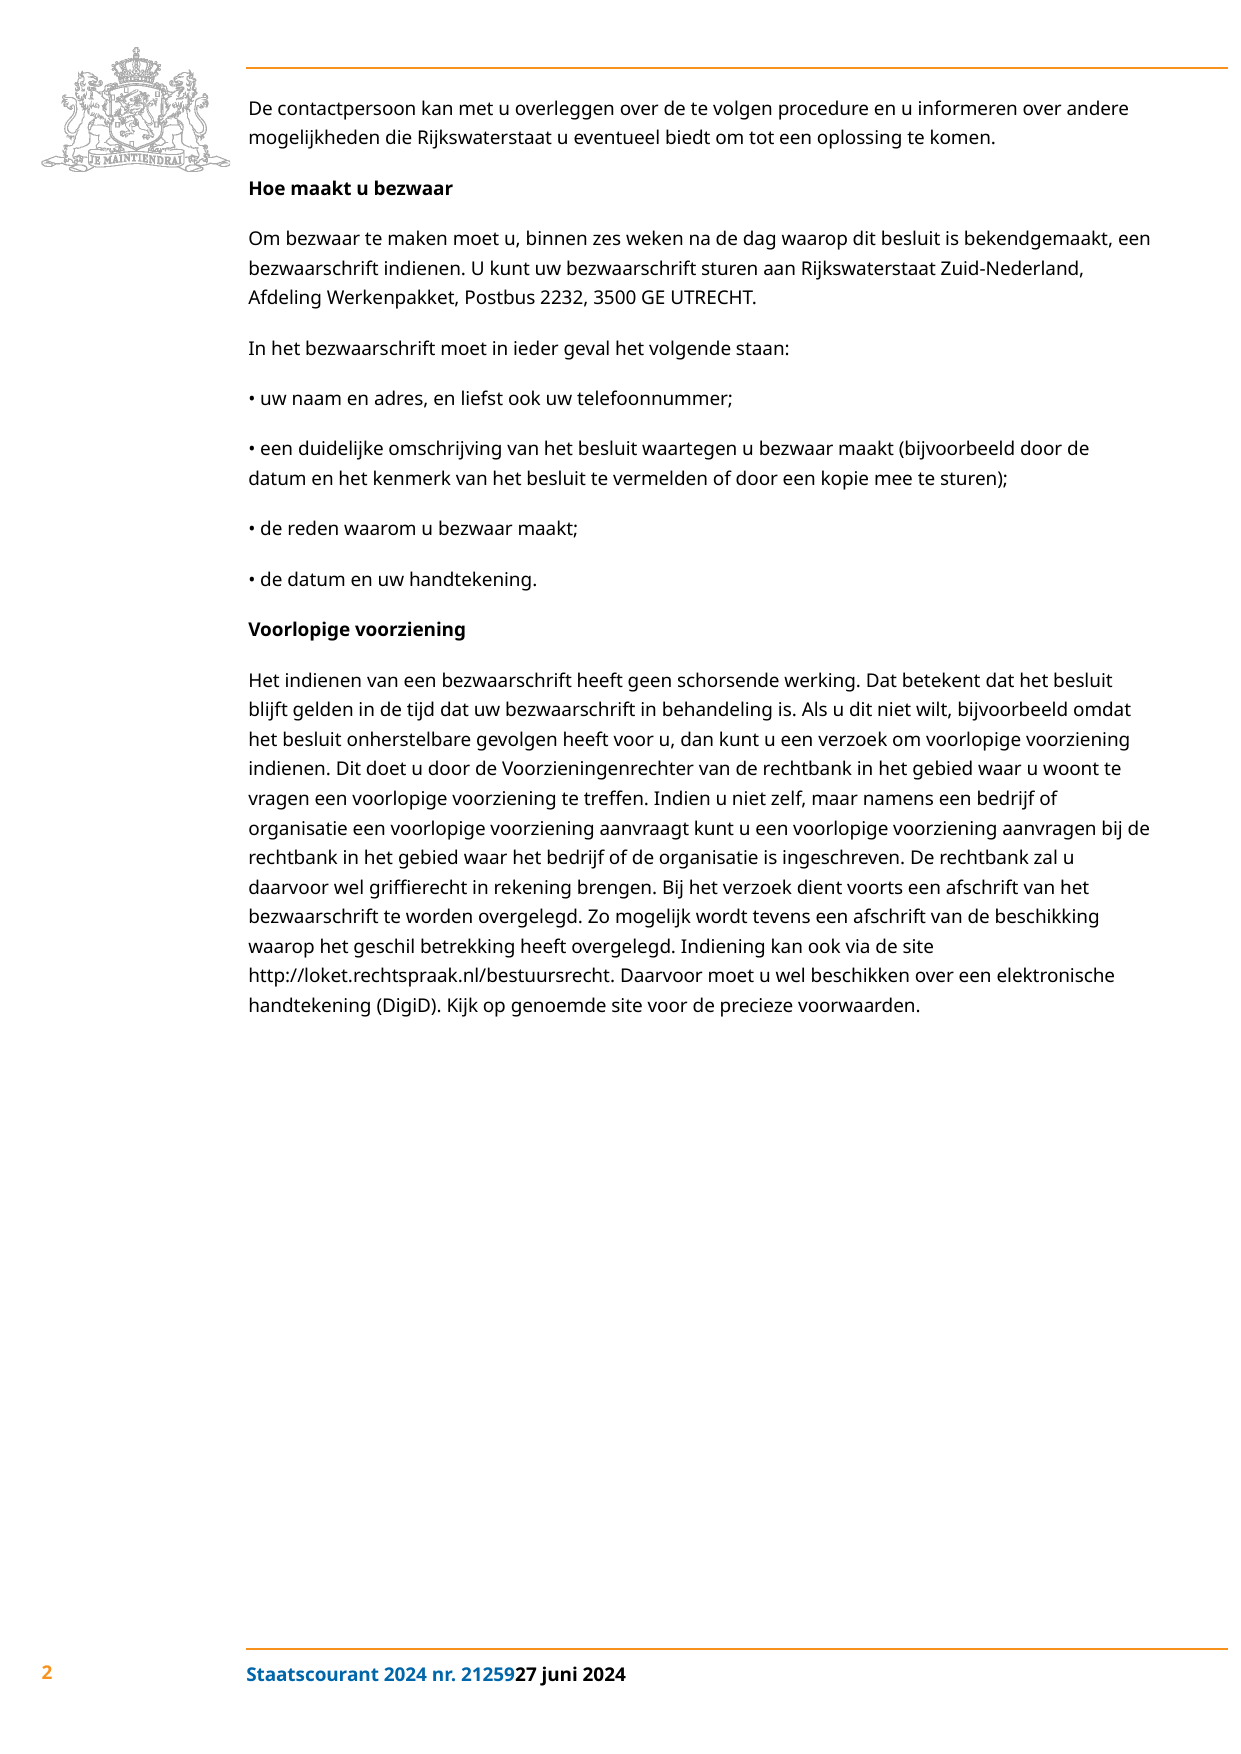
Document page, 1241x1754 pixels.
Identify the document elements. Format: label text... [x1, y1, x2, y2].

text Voorlopige voorziening [248, 616, 1152, 642]
text In het bezwaarschrift moet in ieder geval het volgende staan: [248, 335, 1152, 361]
text • uw naam en adres, en liefst ook uw telefoonnummer; [248, 385, 1152, 411]
text • een duidelijke omschrijving van het besluit waartegen u bezwaar maakt (bijvoorbeeld door de datum en het kenmerk van het besluit te vermelden of door een kopie mee te sturen); [248, 436, 1152, 491]
text • de reden waarom u bezwaar maakt; [248, 516, 1152, 541]
text Om bezwaar te maken moet u, binnen zes weken na de dag waarop dit besluit is bekendgemaakt, een bezwaarschrift indienen. U kunt uw bezwaarschrift sturen aan Rijkswaterstaat Zuid-Nederland, Afdeling Werkenpakket, Postbus 2232, 3500 GE UTRECHT. [248, 225, 1152, 310]
text De contactpersoon kan met u overleggen over de te volgen procedure en u informeren over andere mogelijkheden die Rijkswaterstaat u eventueel biedt om tot een oplossing te komen. [248, 95, 1152, 150]
text Hoe maakt u bezwaar [248, 175, 1152, 201]
picture [41, 47, 231, 172]
text Het indienen van een bezwaarschrift heeft geen schorsende werking. Dat betekent dat het besluit blijft gelden in de tijd dat uw bezwaarschrift in behandeling is. Als u dit niet wilt, bijvoorbeeld omdat het besluit onherstelbare gevolgen heeft voor u, dan kunt u een verzoek om voorlopige voorziening indienen. Dit doet u door de Voorzieningenrechter van de rechtbank in het gebied waar u woont te vragen een voorlopige voorziening te treffen. Indien u niet zelf, maar namens een bedrijf of organisatie een voorlopige voorziening aanvraagt kunt u een voorlopige voorziening aanvragen bij de rechtbank in het gebied waar het bedrijf of de organisatie is ingeschreven. De rechtbank zal u daarvoor wel griffierecht in rekening brengen. Bij het verzoek dient voorts een afschrift van het bezwaarschrift te worden overgelegd. Zo mogelijk wordt tevens een afschrift van de beschikking waarop het geschil betrekking heeft overgelegd. Indiening kan ook via de site http://loket.rechtspraak.nl/bestuursrecht. Daarvoor moet u wel beschikken over een elektronische handtekening (DigiD). Kijk op genoemde site voor de precieze voorwaarden. [248, 667, 1152, 1018]
text • de datum en uw handtekening. [248, 566, 1152, 592]
